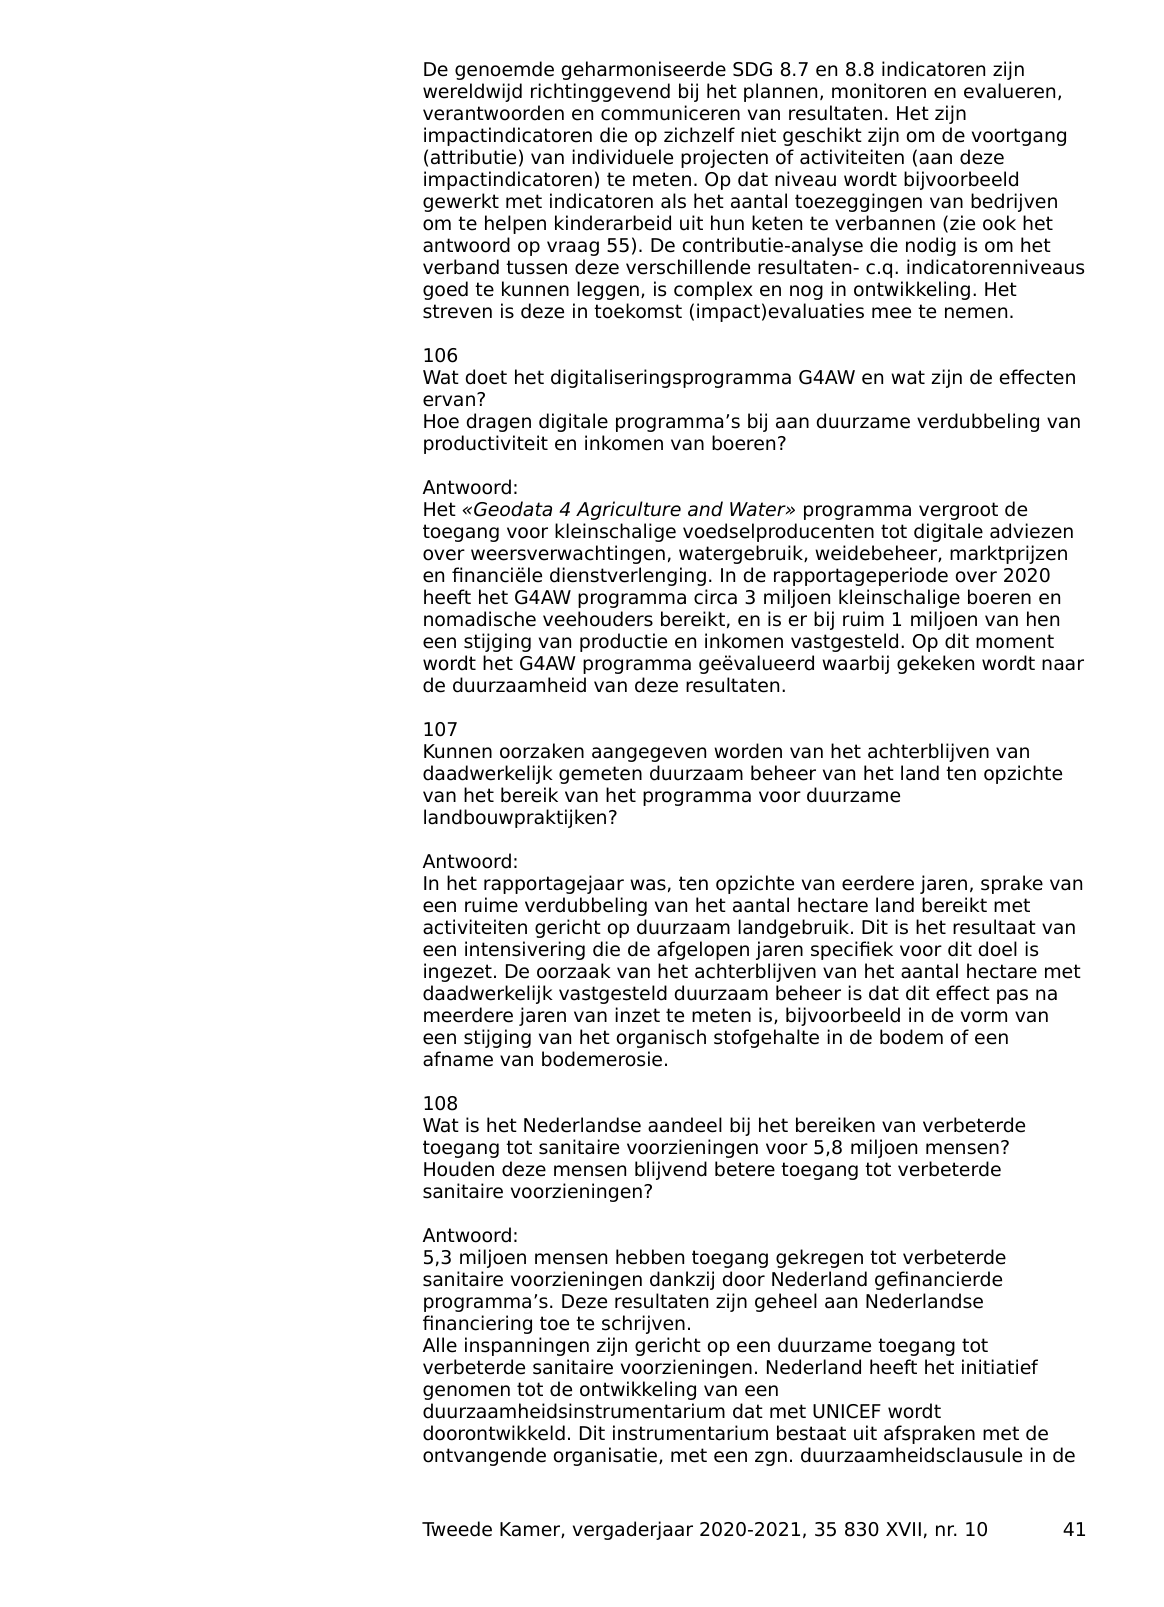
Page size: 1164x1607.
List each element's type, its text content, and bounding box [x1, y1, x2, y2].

text Antwoord: [422, 851, 1087, 873]
text 107 [422, 719, 1087, 741]
text De genoemde geharmoniseerde SDG 8.7 en 8.8 indicatoren zijn wereldwijd richtinggevend bij het plannen, monitoren en evalueren, verantwoorden en communiceren van resultaten. Het zijn impactindicatoren die op zichzelf niet geschikt zijn om de voortgang (attributie) van individuele projecten of activiteiten (aan deze impactindicatoren) te meten. Op dat niveau wordt bijvoorbeeld gewerkt met indicatoren als het aantal toezeggingen van bedrijven om te helpen kinderarbeid uit hun keten te verbannen (zie ook het antwoord op vraag 55). De contributie-analyse die nodig is om het verband tussen deze verschillende resultaten- c.q. indicatorenniveaus goed te kunnen leggen, is complex en nog in ontwikkeling. Het streven is deze in toekomst (impact)evaluaties mee te nemen. [422, 59, 1087, 323]
text Wat doet het digitaliseringsprogramma G4AW en wat zijn de effecten ervan? [422, 367, 1087, 411]
text Het «Geodata 4 Agriculture and Water» programma vergroot de toegang voor kleinschalige voedselproducenten tot digitale adviezen over weersverwachtingen, watergebruik, weidebeheer, marktprijzen en financiële dienstverlenging. In de rapportageperiode over 2020 heeft het G4AW programma circa 3 miljoen kleinschalige boeren en nomadische veehouders bereikt, en is er bij ruim 1 miljoen van hen een stijging van productie en inkomen vastgesteld. Op dit moment wordt het G4AW programma geëvalueerd waarbij gekeken wordt naar de duurzaamheid van deze resultaten. [422, 499, 1087, 697]
text 108 [422, 1093, 1087, 1115]
text Wat is het Nederlandse aandeel bij het bereiken van verbeterde toegang tot sanitaire voorzieningen voor 5,8 miljoen mensen? Houden deze mensen blijvend betere toegang tot verbeterde sanitaire voorzieningen? [422, 1115, 1087, 1203]
text Antwoord: [422, 1225, 1087, 1247]
text Alle inspanningen zijn gericht op een duurzame toegang tot verbeterde sanitaire voorzieningen. Nederland heeft het initiatief genomen tot de ontwikkeling van een duurzaamheidsinstrumentarium dat met UNICEF wordt doorontwikkeld. Dit instrumentarium bestaat uit afspraken met de ontvangende organisatie, met een zgn. duurzaamheidsclausule in de [422, 1335, 1087, 1467]
text Antwoord: [422, 477, 1087, 499]
text Hoe dragen digitale programma’s bij aan duurzame verdubbeling van productiviteit en inkomen van boeren? [422, 411, 1087, 455]
text Kunnen oorzaken aangegeven worden van het achterblijven van daadwerkelijk gemeten duurzaam beheer van het land ten opzichte van het bereik van het programma voor duurzame landbouwpraktijken? [422, 741, 1087, 829]
text In het rapportagejaar was, ten opzichte van eerdere jaren, sprake van een ruime verdubbeling van het aantal hectare land bereikt met activiteiten gericht op duurzaam landgebruik. Dit is het resultaat van een intensivering die de afgelopen jaren specifiek voor dit doel is ingezet. De oorzaak van het achterblijven van het aantal hectare met daadwerkelijk vastgesteld duurzaam beheer is dat dit effect pas na meerdere jaren van inzet te meten is, bijvoorbeeld in de vorm van een stijging van het organisch stofgehalte in de bodem of een afname van bodemerosie. [422, 873, 1087, 1071]
text 5,3 miljoen mensen hebben toegang gekregen tot verbeterde sanitaire voorzieningen dankzij door Nederland gefinancierde programma’s. Deze resultaten zijn geheel aan Nederlandse financiering toe te schrijven. [422, 1247, 1087, 1335]
text 106 [422, 345, 1087, 367]
